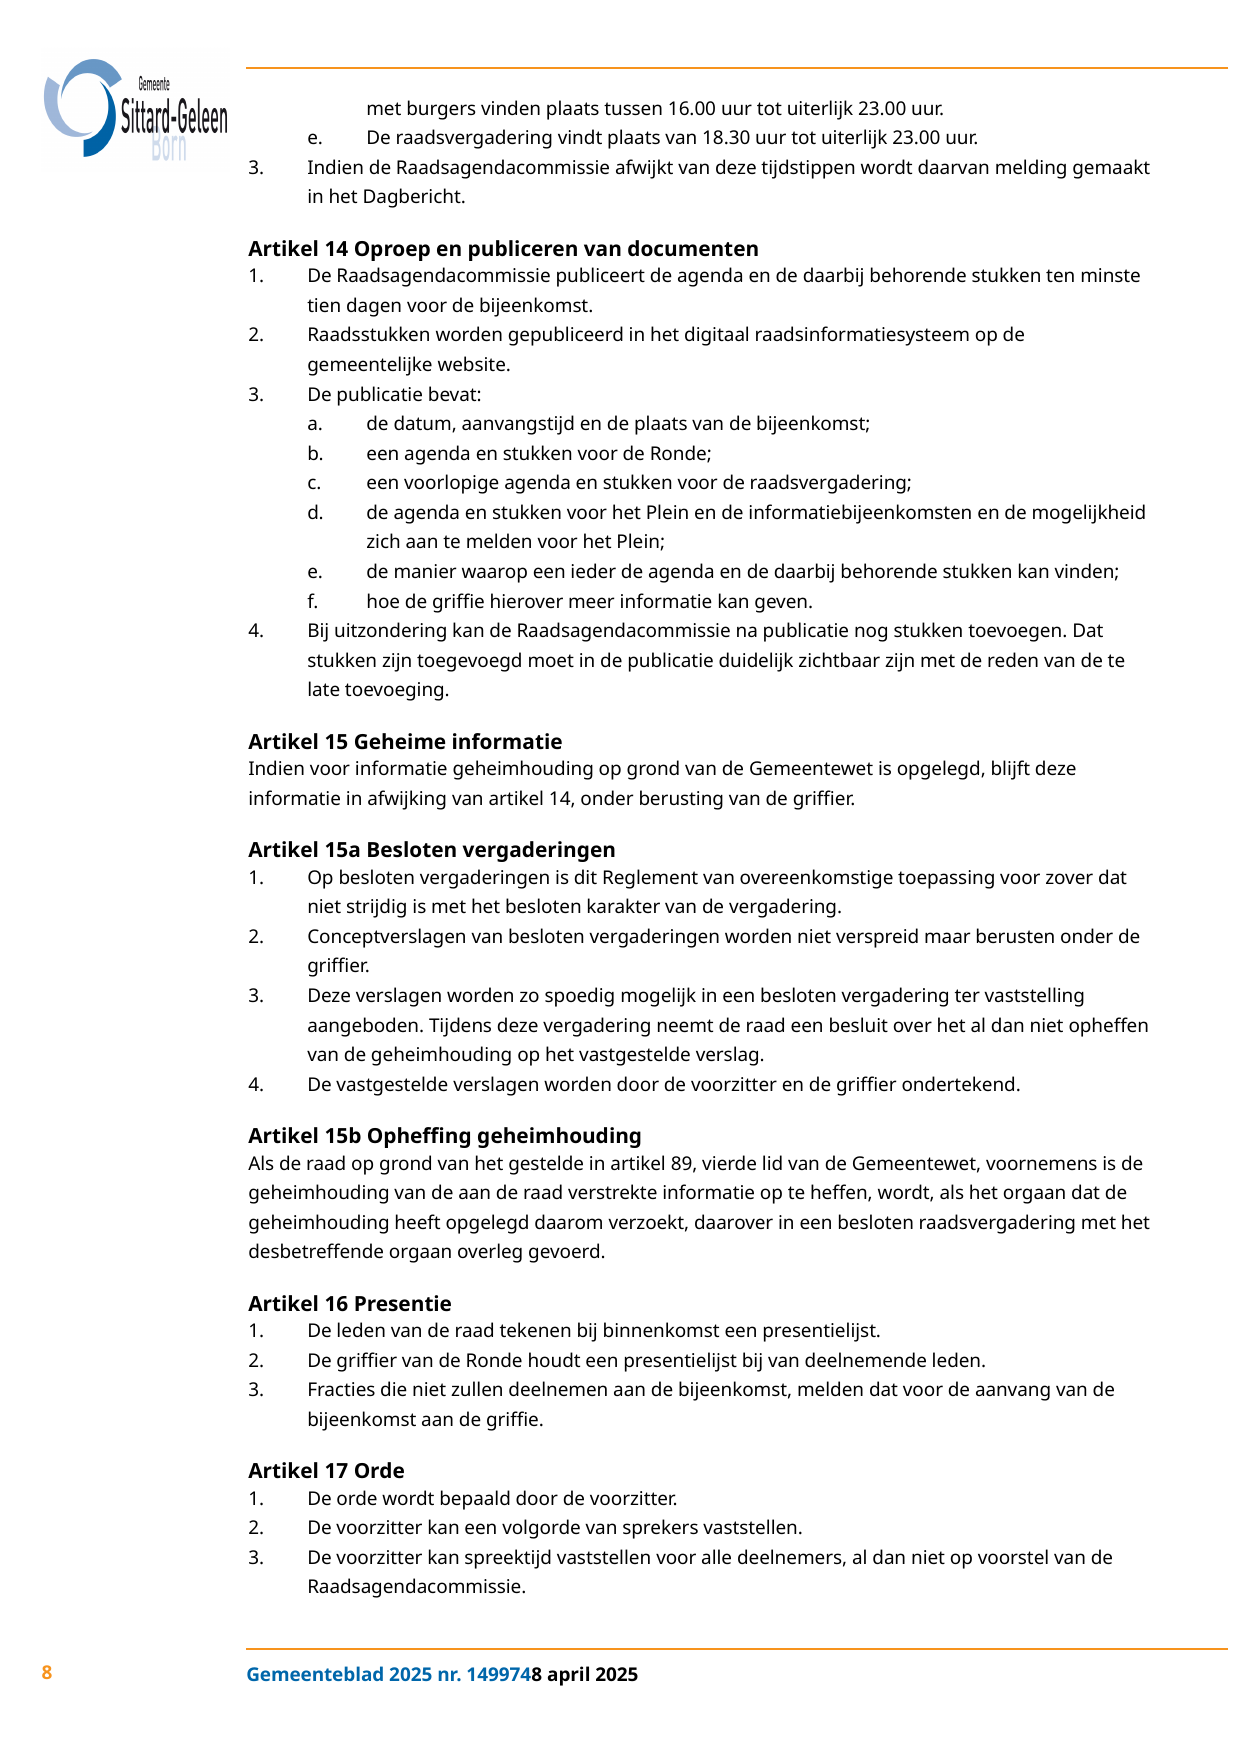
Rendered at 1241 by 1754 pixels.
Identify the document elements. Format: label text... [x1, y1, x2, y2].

list Raadsstukken worden gepubliceerd in het digitaal raadsinformatiesysteem op de gemeentelijke website. [248, 322, 1152, 377]
list de agenda en stukken voor het Plein en de informatiebijeenkomsten en de mogelijkheid zich aan te melden voor het Plein; [307, 499, 1152, 554]
list Deze verslagen worden zo spoedig mogelijk in een besloten vergadering ter vaststelling aangeboden. Tijdens deze vergadering neemt de raad een besluit over het al dan niet opheffen van de geheimhouding op het vastgestelde verslag. [248, 982, 1152, 1067]
list De vastgestelde verslagen worden door de voorzitter en de griffier ondertekend. [248, 1071, 1152, 1097]
list hoe de griffie hierover meer informatie kan geven. [307, 588, 1152, 613]
text Artikel 17 Orde [248, 1457, 1152, 1485]
list Conceptverslagen van besloten vergaderingen worden niet verspreid maar berusten onder de griffier. [248, 923, 1152, 978]
list De Raadsagendacommissie publiceert de agenda en de daarbij behorende stukken ten minste tien dagen voor de bijeenkomst. [248, 262, 1152, 318]
text Artikel 15 Geheime informatie [248, 727, 1152, 755]
list Op besloten vergaderingen is dit Reglement van overeenkomstige toepassing voor zover dat niet strijdig is met het besloten karakter van de vergadering. [248, 864, 1152, 919]
text Artikel 15b Opheffing geheimhouding [248, 1121, 1152, 1150]
text Artikel 15a Besloten vergaderingen [248, 835, 1152, 864]
list De publicatie bevat: [248, 381, 1152, 406]
list de manier waarop een ieder de agenda en de daarbij behorende stukken kan vinden; [307, 558, 1152, 584]
list een voorlopige agenda en stukken voor de raadsvergadering; [307, 469, 1152, 495]
list De leden van de raad tekenen bij binnenkomst een presentielijst. [248, 1317, 1152, 1343]
text Artikel 14 Oproep en publiceren van documenten [248, 234, 1152, 262]
list De griffier van de Ronde houdt een presentielijst bij van deelnemende leden. [248, 1347, 1152, 1373]
list Indien de Raadsagendacommissie afwijkt van deze tijdstippen wordt daarvan melding gemaakt in het Dagbericht. [248, 154, 1152, 209]
list de datum, aanvangstijd en de plaats van de bijeenkomst; [307, 410, 1152, 436]
list De raadsvergadering vindt plaats van 18.30 uur tot uiterlijk 23.00 uur. [307, 124, 1152, 150]
text Als de raad op grond van het gestelde in artikel 89, vierde lid van de Gemeentewet, voornemens is de geheimhouding van de aan de raad verstrekte informatie op te heffen, wordt, als het orgaan dat de geheimhouding heeft opgelegd daarom verzoekt, daarover in een besloten raadsvergadering met het desbetreffende orgaan overleg gevoerd. [248, 1150, 1152, 1264]
list een agenda en stukken voor de Ronde; [307, 440, 1152, 466]
list met burgers vinden plaats tussen 16.00 uur tot uiterlijk 23.00 uur. [307, 95, 1152, 121]
list De voorzitter kan spreektijd vaststellen voor alle deelnemers, al dan niet op voorstel van de Raadsagendacommissie. [248, 1544, 1152, 1599]
list De voorzitter kan een volgorde van sprekers vaststellen. [248, 1514, 1152, 1540]
list De orde wordt bepaald door de voorzitter. [248, 1485, 1152, 1511]
text Artikel 16 Presentie [248, 1289, 1152, 1317]
picture [41, 47, 231, 172]
list Bij uitzondering kan de Raadsagendacommissie na publicatie nog stukken toevoegen. Dat stukken zijn toegevoegd moet in de publicatie duidelijk zichtbaar zijn met de reden van de te late toevoeging. [248, 617, 1152, 702]
text Indien voor informatie geheimhouding op grond van de Gemeentewet is opgelegd, blijft deze informatie in afwijking van artikel 14, onder berusting van de griffier. [248, 755, 1152, 811]
list Fracties die niet zullen deelnemen aan de bijeenkomst, melden dat voor de aanvang van de bijeenkomst aan de griffie. [248, 1377, 1152, 1432]
